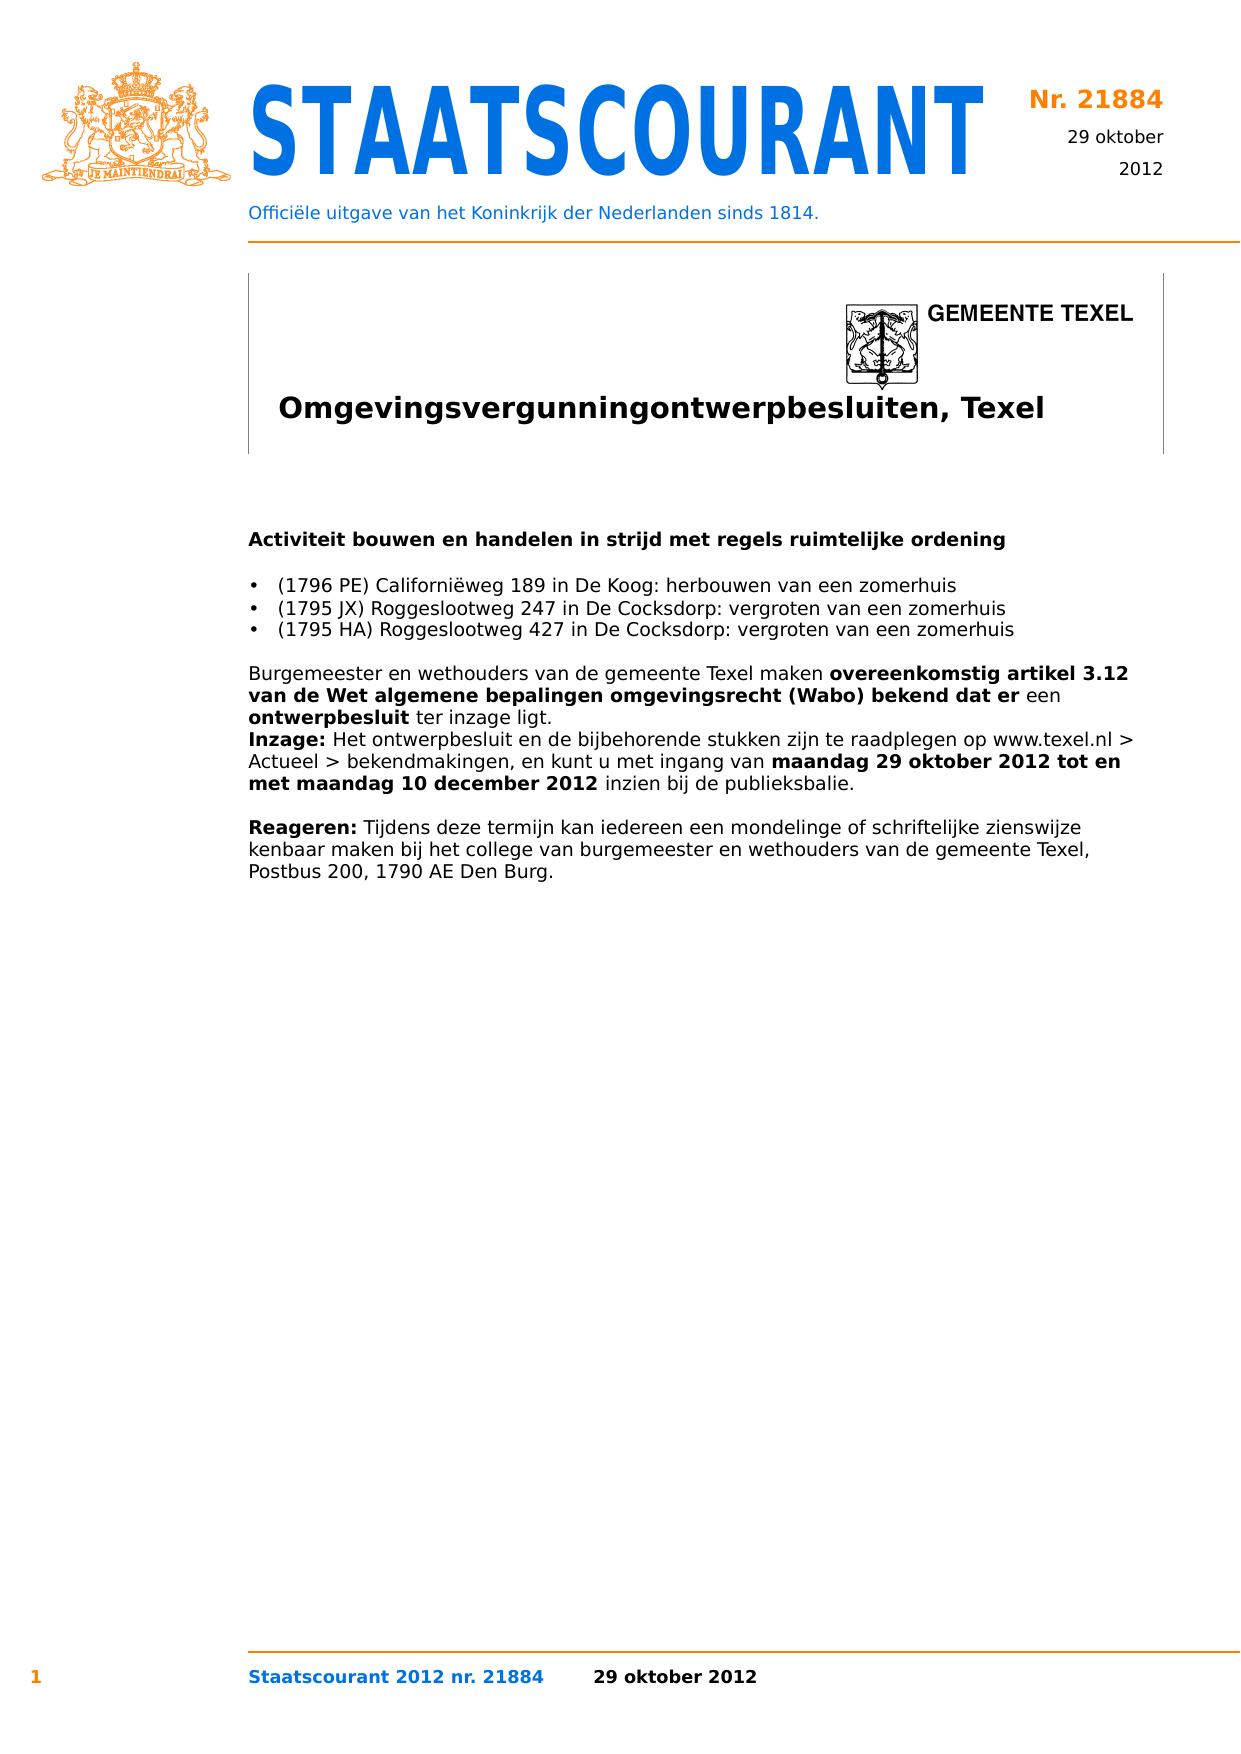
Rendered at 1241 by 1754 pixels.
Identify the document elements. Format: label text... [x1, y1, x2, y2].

text • (1795 JX) Roggeslootweg 247 in De Cocksdorp: vergroten van een zomerhuis [248, 597, 1163, 619]
table_header STAATSCOURANT [248, 62, 998, 203]
text • (1796 PE) Californiëweg 189 in De Koog: herbouwen van een zomerhuis [248, 575, 1163, 597]
table_cell Officiële uitgave van het Koninkrijk der Nederlanden sinds 1814. [248, 203, 1240, 241]
picture [844, 302, 1134, 391]
subtitle Omgevingsvergunningontwerpbesluiten, Texel [249, 273, 1163, 454]
picture [41, 62, 231, 186]
table_cell 2012 [998, 153, 1240, 203]
subtitle Activiteit bouwen en handelen in strijd met regels ruimtelijke ordening [248, 528, 1163, 550]
text Burgemeester en wethouders van de gemeente Texel maken overeenkomstig artikel 3.12 van de Wet algemene bepalingen omgevingsrecht (Wabo) bekend dat er een ontwerpbesluit ter inzage ligt. [248, 663, 1163, 729]
text • (1795 HA) Roggeslootweg 427 in De Cocksdorp: vergroten van een zomerhuis [248, 619, 1163, 641]
text Inzage: Het ontwerpbesluit en de bijbehorende stukken zijn te raadplegen op www.texel.nl > Actueel > bekendmakingen, en kunt u met ingang van maandag 29 oktober 2012 tot en met maandag 10 december 2012 inzien bij de publieksbalie. [248, 729, 1163, 795]
table_cell 29 oktober [998, 121, 1240, 153]
table_header Nr. 21884 [998, 62, 1240, 121]
text Reageren: Tijdens deze termijn kan iedereen een mondelinge of schriftelijke zienswijze kenbaar maken bij het college van burgemeester en wethouders van de gemeente Texel, Postbus 200, 1790 AE Den Burg. [248, 817, 1163, 883]
table_header [25, 62, 248, 241]
